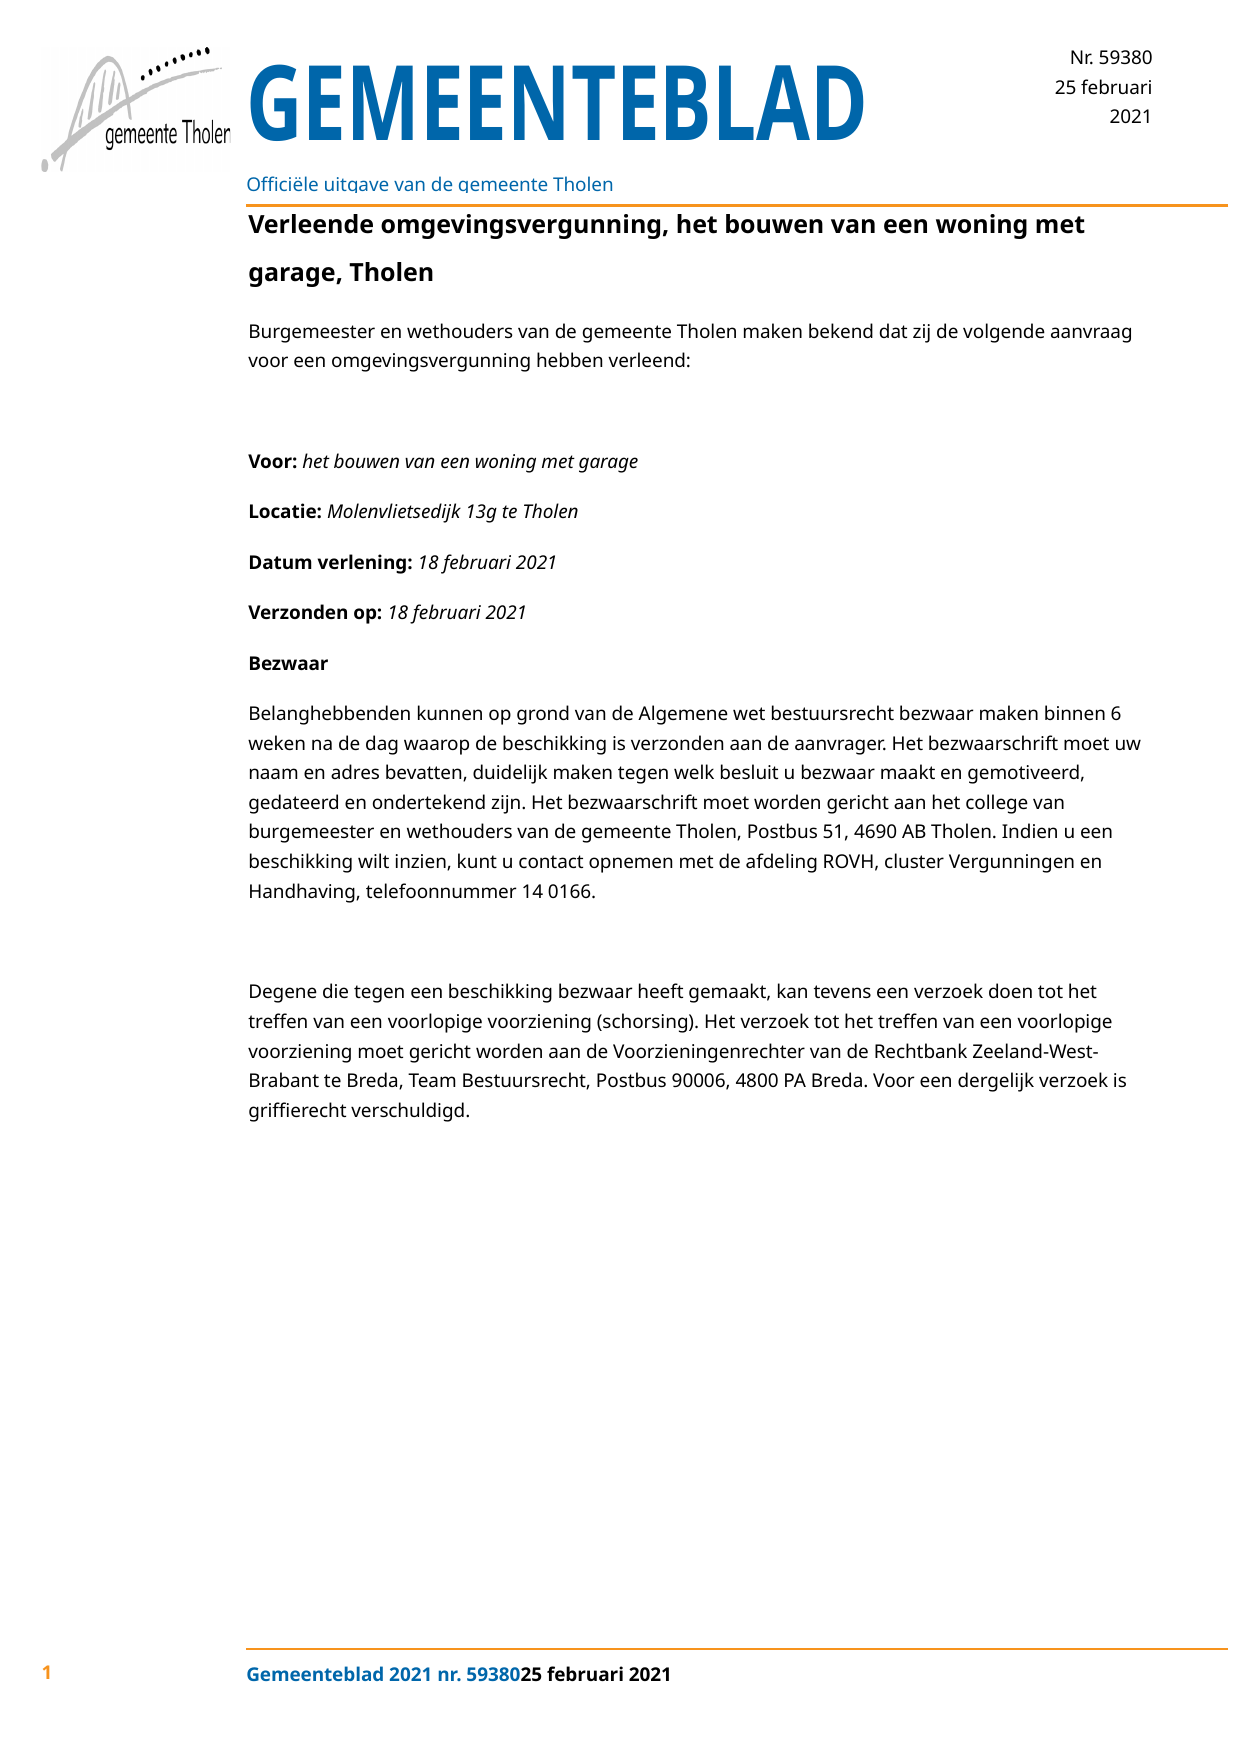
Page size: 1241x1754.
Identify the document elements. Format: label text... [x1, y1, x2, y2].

text Burgemeester en wethouders van de gemeente Tholen maken bekend dat zij de volgende aanvraag voor een omgevingsvergunning hebben verleend: [248, 318, 1152, 373]
picture [41, 47, 231, 172]
text Verleende omgevingsvergunning, het bouwen van een woning met garage, Tholen [248, 207, 1152, 288]
text Datum verlening: 18 februari 2021 [248, 549, 1152, 575]
text Degene die tegen een beschikking bezwaar heeft gemaakt, kan tevens een verzoek doen tot het treffen van een voorlopige voorziening (schorsing). Het verzoek tot het treffen van een voorlopige voorziening moet gericht worden aan de Voorzieningenrechter van de Rechtbank Zeeland-West-Brabant te Breda, Team Bestuursrecht, Postbus 90006, 4800 PA Breda. Voor een dergelijk verzoek is griffierecht verschuldigd. [248, 979, 1152, 1123]
text Verzonden op: 18 februari 2021 [248, 599, 1152, 625]
text Locatie: Molenvlietsedijk 13g te Tholen [248, 499, 1152, 524]
text Voor: het bouwen van een woning met garage [248, 448, 1152, 474]
text Bezwaar [248, 650, 1152, 676]
text Belanghebbenden kunnen op grond van de Algemene wet bestuursrecht bezwaar maken binnen 6 weken na de dag waarop de beschikking is verzonden aan de aanvrager. Het bezwaarschrift moet uw naam en adres bevatten, duidelijk maken tegen welk besluit u bezwaar maakt en gemotiveerd, gedateerd en ondertekend zijn. Het bezwaarschrift moet worden gericht aan het college van burgemeester en wethouders van de gemeente Tholen, Postbus 51, 4690 AB Tholen. Indien u een beschikking wilt inzien, kunt u contact opnemen met de afdeling ROVH, cluster Vergunningen en Handhaving, telefoonnummer 14 0166. [248, 700, 1152, 904]
